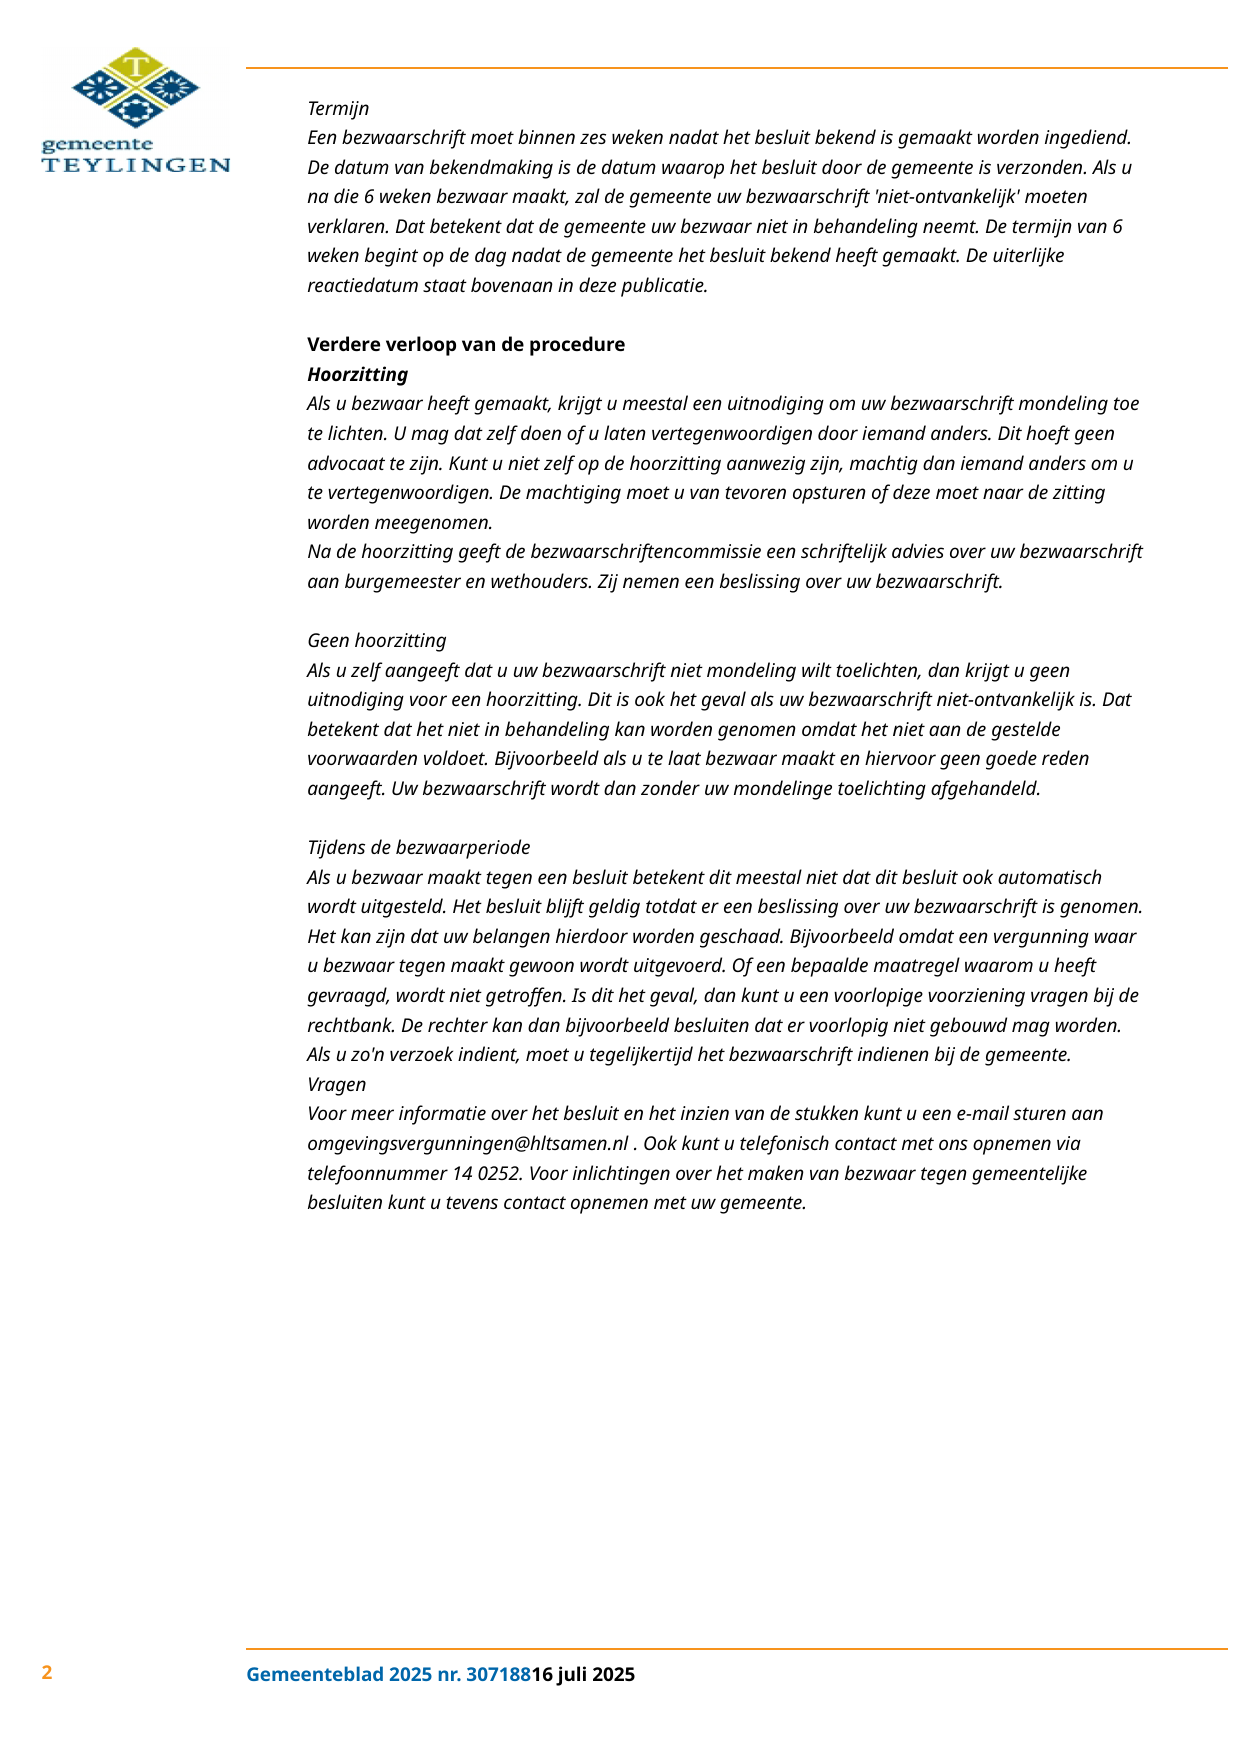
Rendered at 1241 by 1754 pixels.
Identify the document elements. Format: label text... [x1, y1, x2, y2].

list Verdere verloop van de procedure [248, 331, 1152, 357]
list Geen hoorzitting [248, 627, 1152, 653]
list Na de hoorzitting geeft de bezwaarschriftencommissie een schriftelijk advies over uw bezwaarschrift aan burgemeester en wethouders. Zij nemen een beslissing over uw bezwaarschrift. [248, 538, 1152, 594]
list Een bezwaarschrift moet binnen zes weken nadat het besluit bekend is gemaakt worden ingediend. De datum van bekendmaking is de datum waarop het besluit door de gemeente is verzonden. Als u na die 6 weken bezwaar maakt, zal de gemeente uw bezwaarschrift 'niet-ontvankelijk' moeten verklaren. Dat betekent dat de gemeente uw bezwaar niet in behandeling neemt. De termijn van 6 weken begint op de dag nadat de gemeente het besluit bekend heeft gemaakt. De uiterlijke reactiedatum staat bovenaan in deze publicatie. [248, 124, 1152, 298]
list Hoorzitting [248, 361, 1152, 387]
picture [41, 47, 231, 172]
list Termijn [248, 95, 1152, 121]
list Vragen [248, 1071, 1152, 1097]
list Tijdens de bezwaarperiode [248, 834, 1152, 860]
list Voor meer informatie over het besluit en het inzien van de stukken kunt u een e-mail sturen aan omgevingsvergunningen@hltsamen.nl . Ook kunt u telefonisch contact met ons opnemen via telefoonnummer 14 0252. Voor inlichtingen over het maken van bezwaar tegen gemeentelijke besluiten kunt u tevens contact opnemen met uw gemeente. [248, 1101, 1152, 1215]
list Als u zelf aangeeft dat u uw bezwaarschrift niet mondeling wilt toelichten, dan krijgt u geen uitnodiging voor een hoorzitting. Dit is ook het geval als uw bezwaarschrift niet-ontvankelijk is. Dat betekent dat het niet in behandeling kan worden genomen omdat het niet aan de gestelde voorwaarden voldoet. Bijvoorbeeld als u te laat bezwaar maakt en hiervoor geen goede reden aangeeft. Uw bezwaarschrift wordt dan zonder uw mondelinge toelichting afgehandeld. [248, 657, 1152, 801]
list Als u bezwaar heeft gemaakt, krijgt u meestal een uitnodiging om uw bezwaarschrift mondeling toe te lichten. U mag dat zelf doen of u laten vertegenwoordigen door iemand anders. Dit hoeft geen advocaat te zijn. Kunt u niet zelf op de hoorzitting aanwezig zijn, machtig dan iemand anders om u te vertegenwoordigen. De machtiging moet u van tevoren opsturen of deze moet naar de zitting worden meegenomen. [248, 391, 1152, 535]
list Als u bezwaar maakt tegen een besluit betekent dit meestal niet dat dit besluit ook automatisch wordt uitgesteld. Het besluit blijft geldig totdat er een beslissing over uw bezwaarschrift is genomen. Het kan zijn dat uw belangen hierdoor worden geschaad. Bijvoorbeeld omdat een vergunning waar u bezwaar tegen maakt gewoon wordt uitgevoerd. Of een bepaalde maatregel waarom u heeft gevraagd, wordt niet getroffen. Is dit het geval, dan kunt u een voorlopige voorziening vragen bij de rechtbank. De rechter kan dan bijvoorbeeld besluiten dat er voorlopig niet gebouwd mag worden. Als u zo'n verzoek indient, moet u tegelijkertijd het bezwaarschrift indienen bij de gemeente. [248, 864, 1152, 1067]
